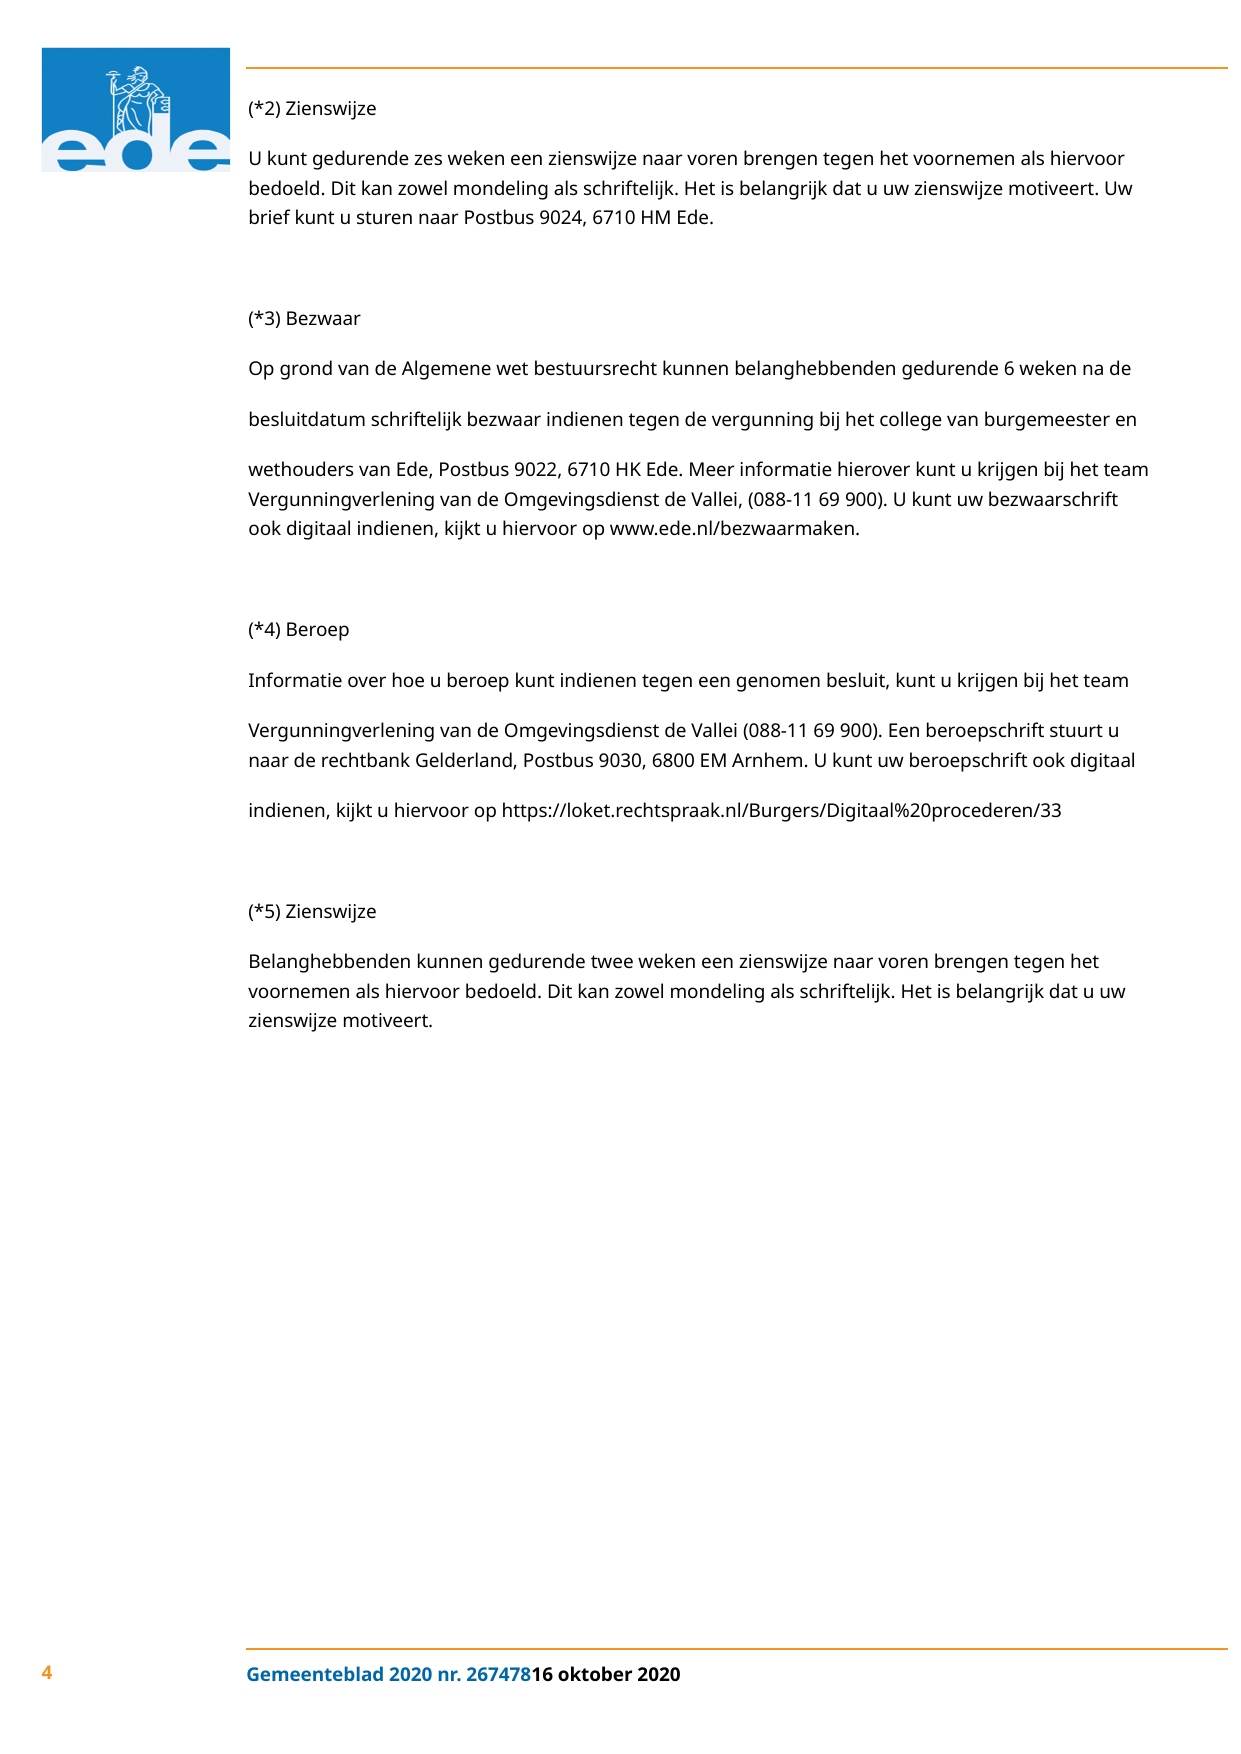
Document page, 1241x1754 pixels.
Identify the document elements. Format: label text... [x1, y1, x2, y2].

text wethouders van Ede, Postbus 9022, 6710 HK Ede. Meer informatie hierover kunt u krijgen bij het team Vergunningverlening van de Omgevingsdienst de Vallei, (088-11 69 900). U kunt uw bezwaarschrift ook digitaal indienen, kijkt u hiervoor op www.ede.nl/bezwaarmaken. [248, 456, 1152, 541]
text (*2) Zienswijze [248, 95, 1152, 121]
text (*4) Beroep [248, 616, 1152, 642]
text Op grond van de Algemene wet bestuursrecht kunnen belanghebbenden gedurende 6 weken na de [248, 356, 1152, 381]
text (*3) Bezwaar [248, 305, 1152, 331]
text Vergunningverlening van de Omgevingsdienst de Vallei (088-11 69 900). Een beroepschrift stuurt u naar de rechtbank Gelderland, Postbus 9030, 6800 EM Arnhem. U kunt uw beroepschrift ook digitaal [248, 717, 1152, 773]
text (*5) Zienswijze [248, 898, 1152, 924]
text Informatie over hoe u beroep kunt indienen tegen een genomen besluit, kunt u krijgen bij het team [248, 667, 1152, 693]
text Belanghebbenden kunnen gedurende twee weken een zienswijze naar voren brengen tegen het voornemen als hiervoor bedoeld. Dit kan zowel mondeling als schriftelijk. Het is belangrijk dat u uw zienswijze motiveert. [248, 948, 1152, 1033]
text indienen, kijkt u hiervoor op https://loket.rechtspraak.nl/Burgers/Digitaal%20procederen/33 [248, 797, 1152, 823]
text U kunt gedurende zes weken een zienswijze naar voren brengen tegen het voornemen als hiervoor bedoeld. Dit kan zowel mondeling als schriftelijk. Het is belangrijk dat u uw zienswijze motiveert. Uw brief kunt u sturen naar Postbus 9024, 6710 HM Ede. [248, 145, 1152, 230]
text besluitdatum schriftelijk bezwaar indienen tegen de vergunning bij het college van burgemeester en [248, 406, 1152, 432]
picture [41, 47, 231, 172]
